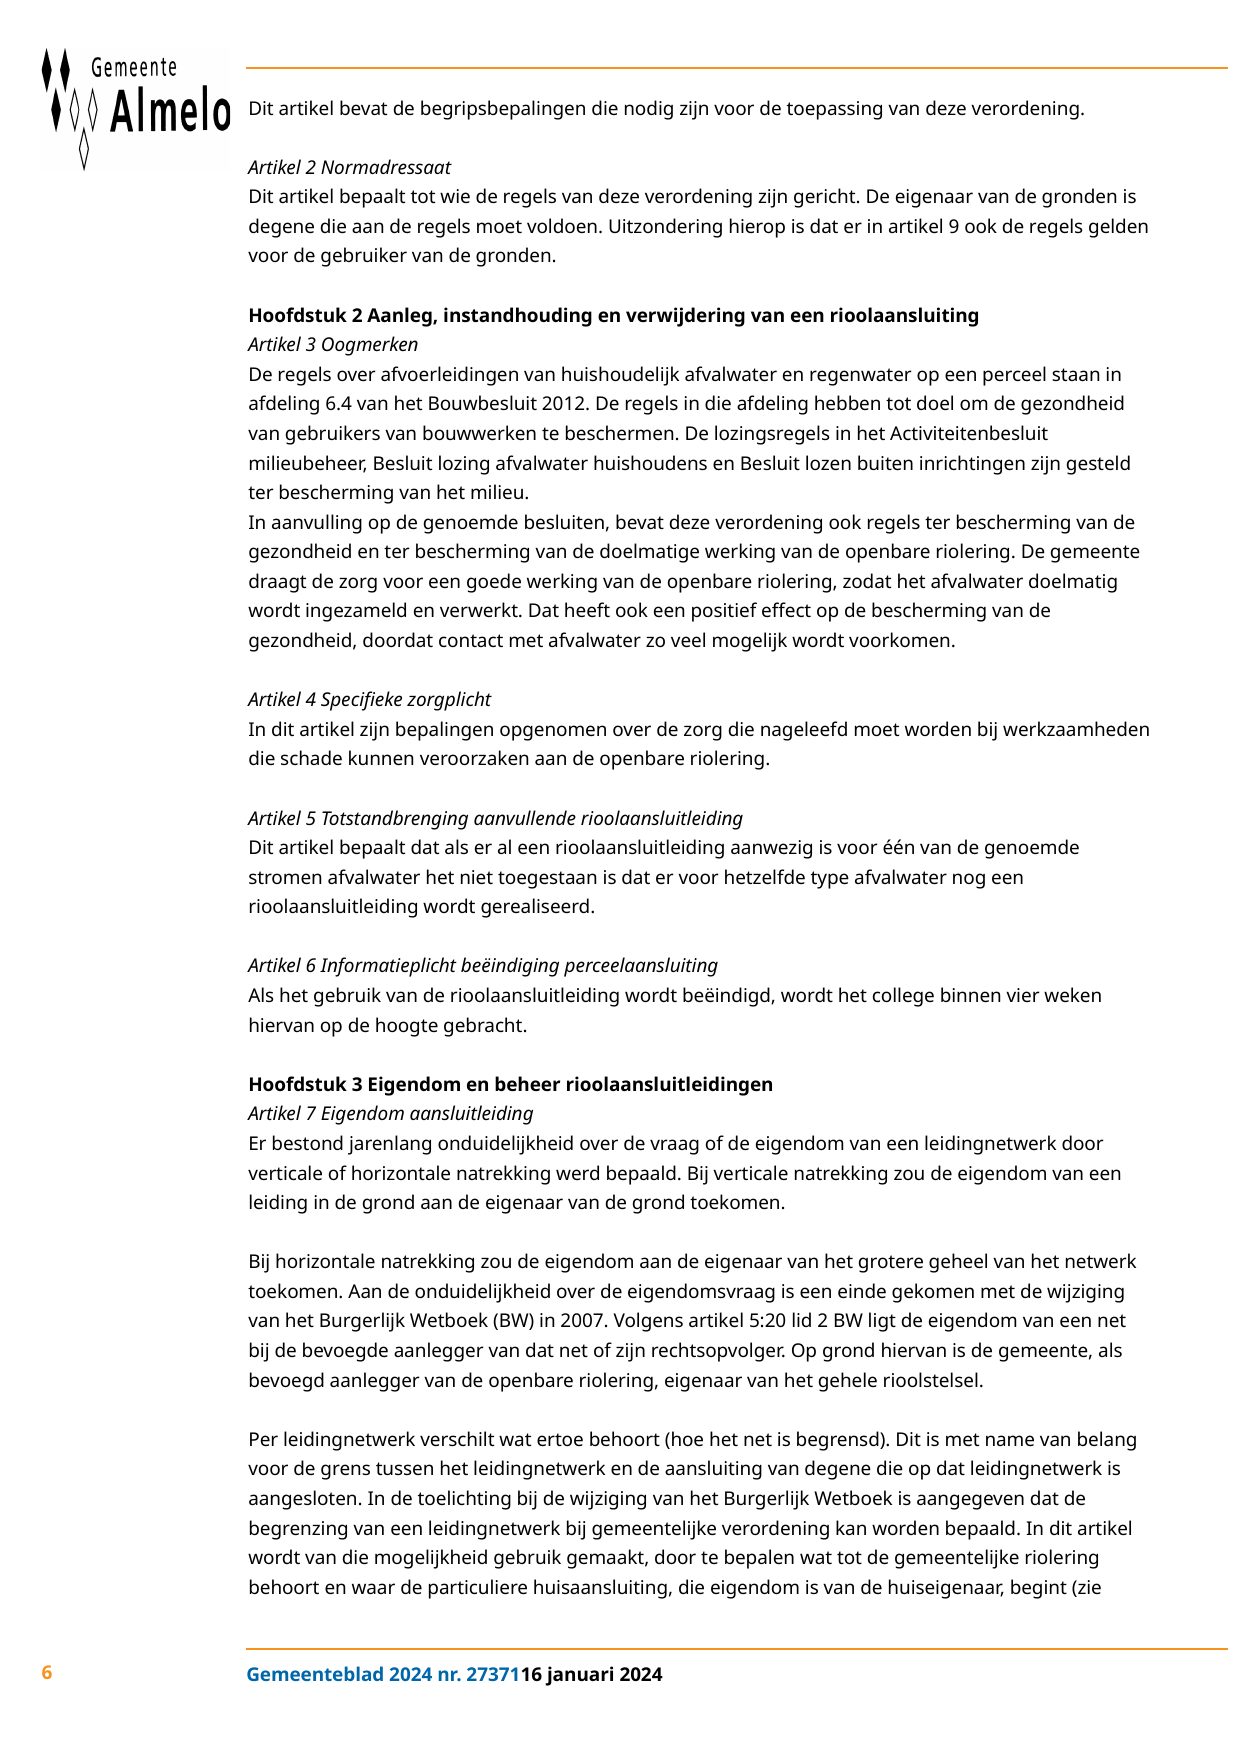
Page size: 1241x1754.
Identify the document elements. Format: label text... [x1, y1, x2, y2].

text Artikel 2 Normadressaat [248, 154, 1152, 180]
text Hoofdstuk 2 Aanleg, instandhouding en verwijdering van een rioolaansluiting [248, 302, 1152, 328]
text Artikel 4 Specifieke zorgplicht [248, 686, 1152, 712]
picture [41, 47, 231, 172]
text Dit artikel bevat de begripsbepalingen die nodig zijn voor de toepassing van deze verordening. [248, 95, 1152, 121]
text In dit artikel zijn bepalingen opgenomen over de zorg die nageleefd moet worden bij werkzaamheden die schade kunnen veroorzaken aan de openbare riolering. [248, 716, 1152, 771]
text Artikel 5 Totstandbrenging aanvullende rioolaansluitleiding [248, 805, 1152, 831]
text Bij horizontale natrekking zou de eigendom aan de eigenaar van het grotere geheel van het netwerk toekomen. Aan de onduidelijkheid over de eigendomsvraag is een einde gekomen met de wijziging van het Burgerlijk Wetboek (BW) in 2007. Volgens artikel 5:20 lid 2 BW ligt de eigendom van een net bij de bevoegde aanlegger van dat net of zijn rechtsopvolger. Op grond hiervan is de gemeente, als bevoegd aanlegger van de openbare riolering, eigenaar van het gehele rioolstelsel. [248, 1248, 1152, 1393]
text Dit artikel bepaalt dat als er al een rioolaansluitleiding aanwezig is voor één van de genoemde stromen afvalwater het niet toegestaan is dat er voor hetzelfde type afvalwater nog een rioolaansluitleiding wordt gerealiseerd. [248, 834, 1152, 919]
text Als het gebruik van de rioolaansluitleiding wordt beëindigd, wordt het college binnen vier weken hiervan op de hoogte gebracht. [248, 982, 1152, 1038]
text De regels over afvoerleidingen van huishoudelijk afvalwater en regenwater op een perceel staan in afdeling 6.4 van het Bouwbesluit 2012. De regels in die afdeling hebben tot doel om de gezondheid van gebruikers van bouwwerken te beschermen. De lozingsregels in het Activiteitenbesluit milieubeheer, Besluit lozing afvalwater huishoudens en Besluit lozen buiten inrichtingen zijn gesteld ter bescherming van het milieu. [248, 361, 1152, 505]
text Artikel 7 Eigendom aansluitleiding [248, 1101, 1152, 1126]
text Er bestond jarenlang onduidelijkheid over de vraag of de eigendom van een leidingnetwerk door verticale of horizontale natrekking werd bepaald. Bij verticale natrekking zou de eigendom van een leiding in de grond aan de eigenaar van de grond toekomen. [248, 1130, 1152, 1215]
text In aanvulling op de genoemde besluiten, bevat deze verordening ook regels ter bescherming van de gezondheid en ter bescherming van de doelmatige werking van de openbare riolering. De gemeente draagt de zorg voor een goede werking van de openbare riolering, zodat het afvalwater doelmatig wordt ingezameld en verwerkt. Dat heeft ook een positief effect op de bescherming van de gezondheid, doordat contact met afvalwater zo veel mogelijk wordt voorkomen. [248, 509, 1152, 653]
text Artikel 6 Informatieplicht beëindiging perceelaansluiting [248, 953, 1152, 978]
text Artikel 3 Oogmerken [248, 331, 1152, 357]
text Per leidingnetwerk verschilt wat ertoe behoort (hoe het net is begrensd). Dit is met name van belang voor de grens tussen het leidingnetwerk en de aansluiting van degene die op dat leidingnetwerk is aangesloten. In de toelichting bij de wijziging van het Burgerlijk Wetboek is aangegeven dat de begrenzing van een leidingnetwerk bij gemeentelijke verordening kan worden bepaald. In dit artikel wordt van die mogelijkheid gebruik gemaakt, door te bepalen wat tot de gemeentelijke riolering behoort en waar de particuliere huisaansluiting, die eigendom is van de huiseigenaar, begint (zie [248, 1426, 1152, 1600]
text Dit artikel bepaalt tot wie de regels van deze verordening zijn gericht. De eigenaar van de gronden is degene die aan de regels moet voldoen. Uitzondering hierop is dat er in artikel 9 ook de regels gelden voor de gebruiker van de gronden. [248, 183, 1152, 268]
text Hoofdstuk 3 Eigendom en beheer rioolaansluitleidingen [248, 1071, 1152, 1097]
